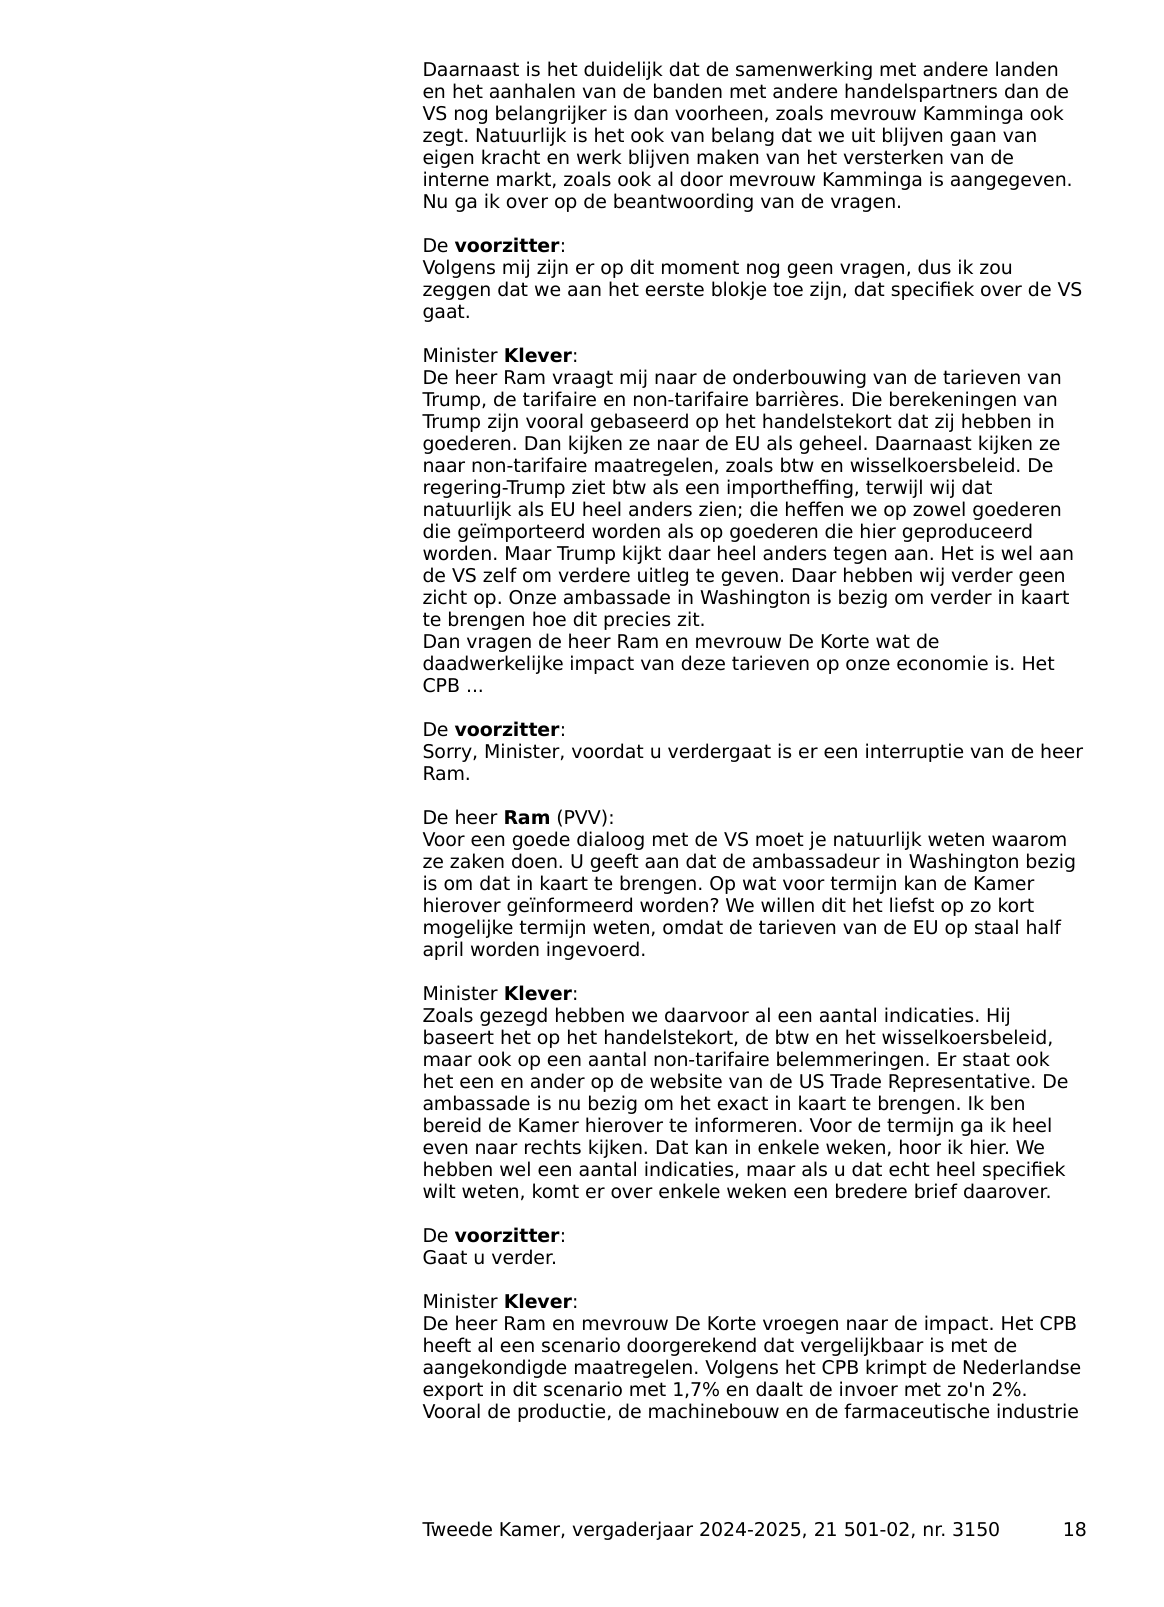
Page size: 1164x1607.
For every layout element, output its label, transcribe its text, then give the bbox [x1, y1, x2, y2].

text Dan vragen de heer Ram en mevrouw De Korte wat de daadwerkelijke impact van deze tarieven op onze economie is. Het CPB ... [422, 631, 1087, 697]
text De heer Ram (PVV): [422, 807, 1087, 829]
text Daarnaast is het duidelijk dat de samenwerking met andere landen en het aanhalen van de banden met andere handelspartners dan de VS nog belangrijker is dan voorheen, zoals mevrouw Kamminga ook zegt. Natuurlijk is het ook van belang dat we uit blijven gaan van eigen kracht en werk blijven maken van het versterken van de interne markt, zoals ook al door mevrouw Kamminga is aangegeven. [422, 59, 1087, 191]
text Voor een goede dialoog met de VS moet je natuurlijk weten waarom ze zaken doen. U geeft aan dat de ambassadeur in Washington bezig is om dat in kaart te brengen. Op wat voor termijn kan de Kamer hierover geïnformeerd worden? We willen dit het liefst op zo kort mogelijke termijn weten, omdat de tarieven van de EU op staal half april worden ingevoerd. [422, 829, 1087, 961]
text Nu ga ik over op de beantwoording van de vragen. [422, 191, 1087, 213]
text Minister Klever: [422, 345, 1087, 367]
text De voorzitter: [422, 719, 1087, 741]
text De heer Ram vraagt mij naar de onderbouwing van de tarieven van Trump, de tarifaire en non-tarifaire barrières. Die berekeningen van Trump zijn vooral gebaseerd op het handelstekort dat zij hebben in goederen. Dan kijken ze naar de EU als geheel. Daarnaast kijken ze naar non-tarifaire maatregelen, zoals btw en wisselkoersbeleid. De regering-Trump ziet btw als een importheffing, terwijl wij dat natuurlijk als EU heel anders zien; die heffen we op zowel goederen die geïmporteerd worden als op goederen die hier geproduceerd worden. Maar Trump kijkt daar heel anders tegen aan. Het is wel aan de VS zelf om verdere uitleg te geven. Daar hebben wij verder geen zicht op. Onze ambassade in Washington is bezig om verder in kaart te brengen hoe dit precies zit. [422, 367, 1087, 631]
text De voorzitter: [422, 1225, 1087, 1247]
text Minister Klever: [422, 1291, 1087, 1313]
text Sorry, Minister, voordat u verdergaat is er een interruptie van de heer Ram. [422, 741, 1087, 785]
text De voorzitter: [422, 235, 1087, 257]
text Zoals gezegd hebben we daarvoor al een aantal indicaties. Hij baseert het op het handelstekort, de btw en het wisselkoersbeleid, maar ook op een aantal non-tarifaire belemmeringen. Er staat ook het een en ander op de website van de US Trade Representative. De ambassade is nu bezig om het exact in kaart te brengen. Ik ben bereid de Kamer hierover te informeren. Voor de termijn ga ik heel even naar rechts kijken. Dat kan in enkele weken, hoor ik hier. We hebben wel een aantal indicaties, maar als u dat echt heel specifiek wilt weten, komt er over enkele weken een bredere brief daarover. [422, 1005, 1087, 1203]
text Gaat u verder. [422, 1247, 1087, 1269]
text Volgens mij zijn er op dit moment nog geen vragen, dus ik zou zeggen dat we aan het eerste blokje toe zijn, dat specifiek over de VS gaat. [422, 257, 1087, 323]
text De heer Ram en mevrouw De Korte vroegen naar de impact. Het CPB heeft al een scenario doorgerekend dat vergelijkbaar is met de aangekondigde maatregelen. Volgens het CPB krimpt de Nederlandse export in dit scenario met 1,7% en daalt de invoer met zo'n 2%. Vooral de productie, de machinebouw en de farmaceutische industrie [422, 1313, 1087, 1423]
text Minister Klever: [422, 983, 1087, 1005]
